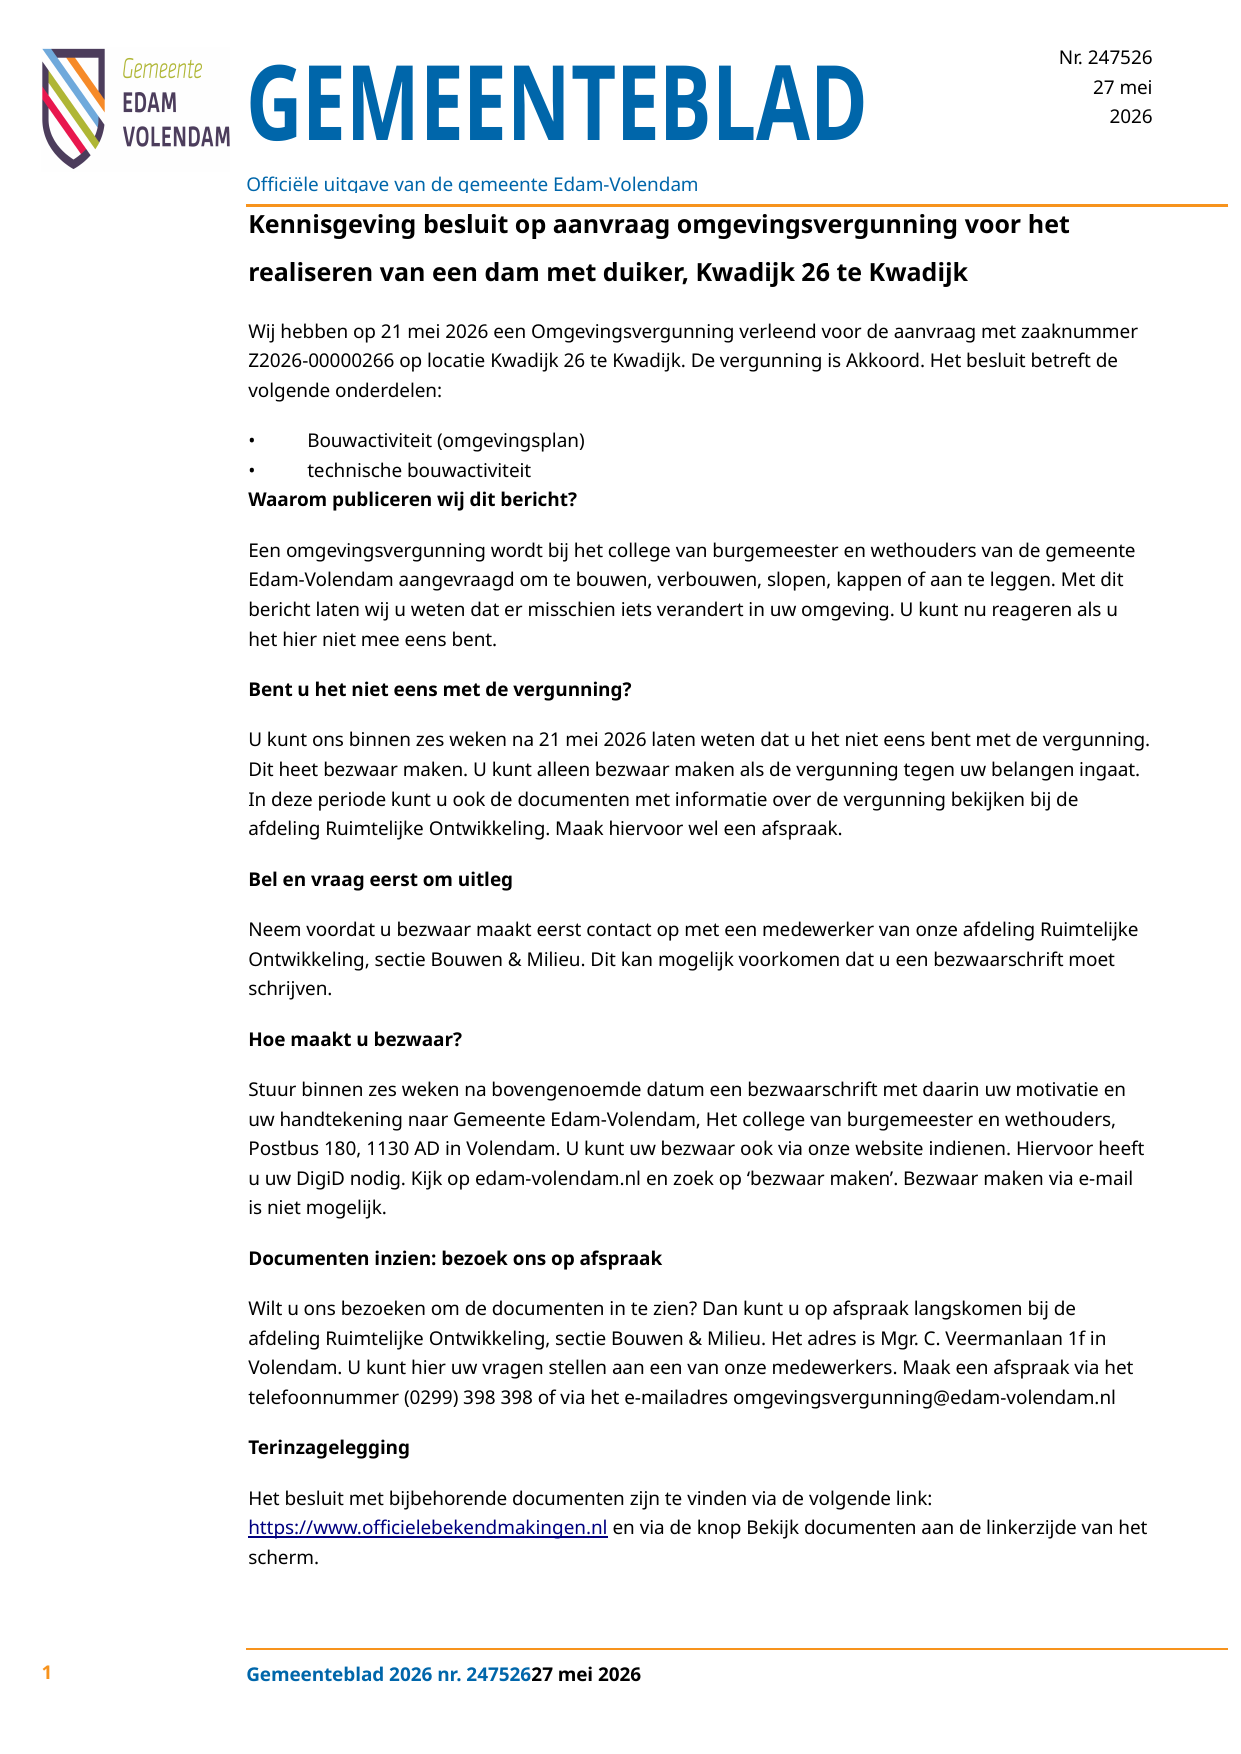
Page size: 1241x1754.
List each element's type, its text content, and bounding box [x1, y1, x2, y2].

picture [41, 47, 231, 172]
text Bel en vraag eerst om uitleg [248, 866, 1152, 892]
text Hoe maakt u bezwaar? [248, 1026, 1152, 1052]
list technische bouwactiviteit [248, 457, 1152, 483]
text Bent u het niet eens met de vergunning? [248, 676, 1152, 702]
text Documenten inzien: bezoek ons op afspraak [248, 1245, 1152, 1271]
list Bouwactiviteit (omgevingsplan) [248, 427, 1152, 453]
text U kunt ons binnen zes weken na 21 mei 2026 laten weten dat u het niet eens bent met de vergunning. Dit heet bezwaar maken. U kunt alleen bezwaar maken als de vergunning tegen uw belangen ingaat. In deze periode kunt u ook de documenten met informatie over de vergunning bekijken bij de afdeling Ruimtelijke Ontwikkeling. Maak hiervoor wel een afspraak. [248, 727, 1152, 841]
text Neem voordat u bezwaar maakt eerst contact op met een medewerker van onze afdeling Ruimtelijke Ontwikkeling, sectie Bouwen & Milieu. Dit kan mogelijk voorkomen dat u een bezwaarschrift moet schrijven. [248, 916, 1152, 1001]
text Wij hebben op 21 mei 2026 een Omgevingsvergunning verleend voor de aanvraag met zaaknummer Z2026-00000266 op locatie Kwadijk 26 te Kwadijk. De vergunning is Akkoord. Het besluit betreft de volgende onderdelen: [248, 318, 1152, 403]
text Stuur binnen zes weken na bovengenoemde datum een bezwaarschrift met daarin uw motivatie en uw handtekening naar Gemeente Edam-Volendam, Het college van burgemeester en wethouders, Postbus 180, 1130 AD in Volendam. U kunt uw bezwaar ook via onze website indienen. Hiervoor heeft u uw DigiD nodig. Kijk op edam-volendam.nl en zoek op ‘bezwaar maken’. Bezwaar maken via e-mail is niet mogelijk. [248, 1076, 1152, 1220]
text Een omgevingsvergunning wordt bij het college van burgemeester en wethouders van de gemeente Edam-Volendam aangevraagd om te bouwen, verbouwen, slopen, kappen of aan te leggen. Met dit bericht laten wij u weten dat er misschien iets verandert in uw omgeving. U kunt nu reageren als u het hier niet mee eens bent. [248, 537, 1152, 652]
text Waarom publiceren wij dit bericht? [248, 487, 1152, 512]
text Kennisgeving besluit op aanvraag omgevingsvergunning voor het realiseren van een dam met duiker, Kwadijk 26 te Kwadijk [248, 207, 1152, 288]
text Terinzagelegging [248, 1434, 1152, 1460]
text Het besluit met bijbehorende documenten zijn te vinden via de volgende link: https://www.officielebekendmakingen.nl en via de knop Bekijk documenten aan de linkerzijde van het scherm. [248, 1485, 1152, 1570]
text Wilt u ons bezoeken om de documenten in te zien? Dan kunt u op afspraak langskomen bij de afdeling Ruimtelijke Ontwikkeling, sectie Bouwen & Milieu. Het adres is Mgr. C. Veermanlaan 1f in Volendam. U kunt hier uw vragen stellen aan een van onze medewerkers. Maak een afspraak via het telefoonnummer (0299) 398 398 of via het e-mailadres omgevingsvergunning@edam-volendam.nl [248, 1295, 1152, 1410]
